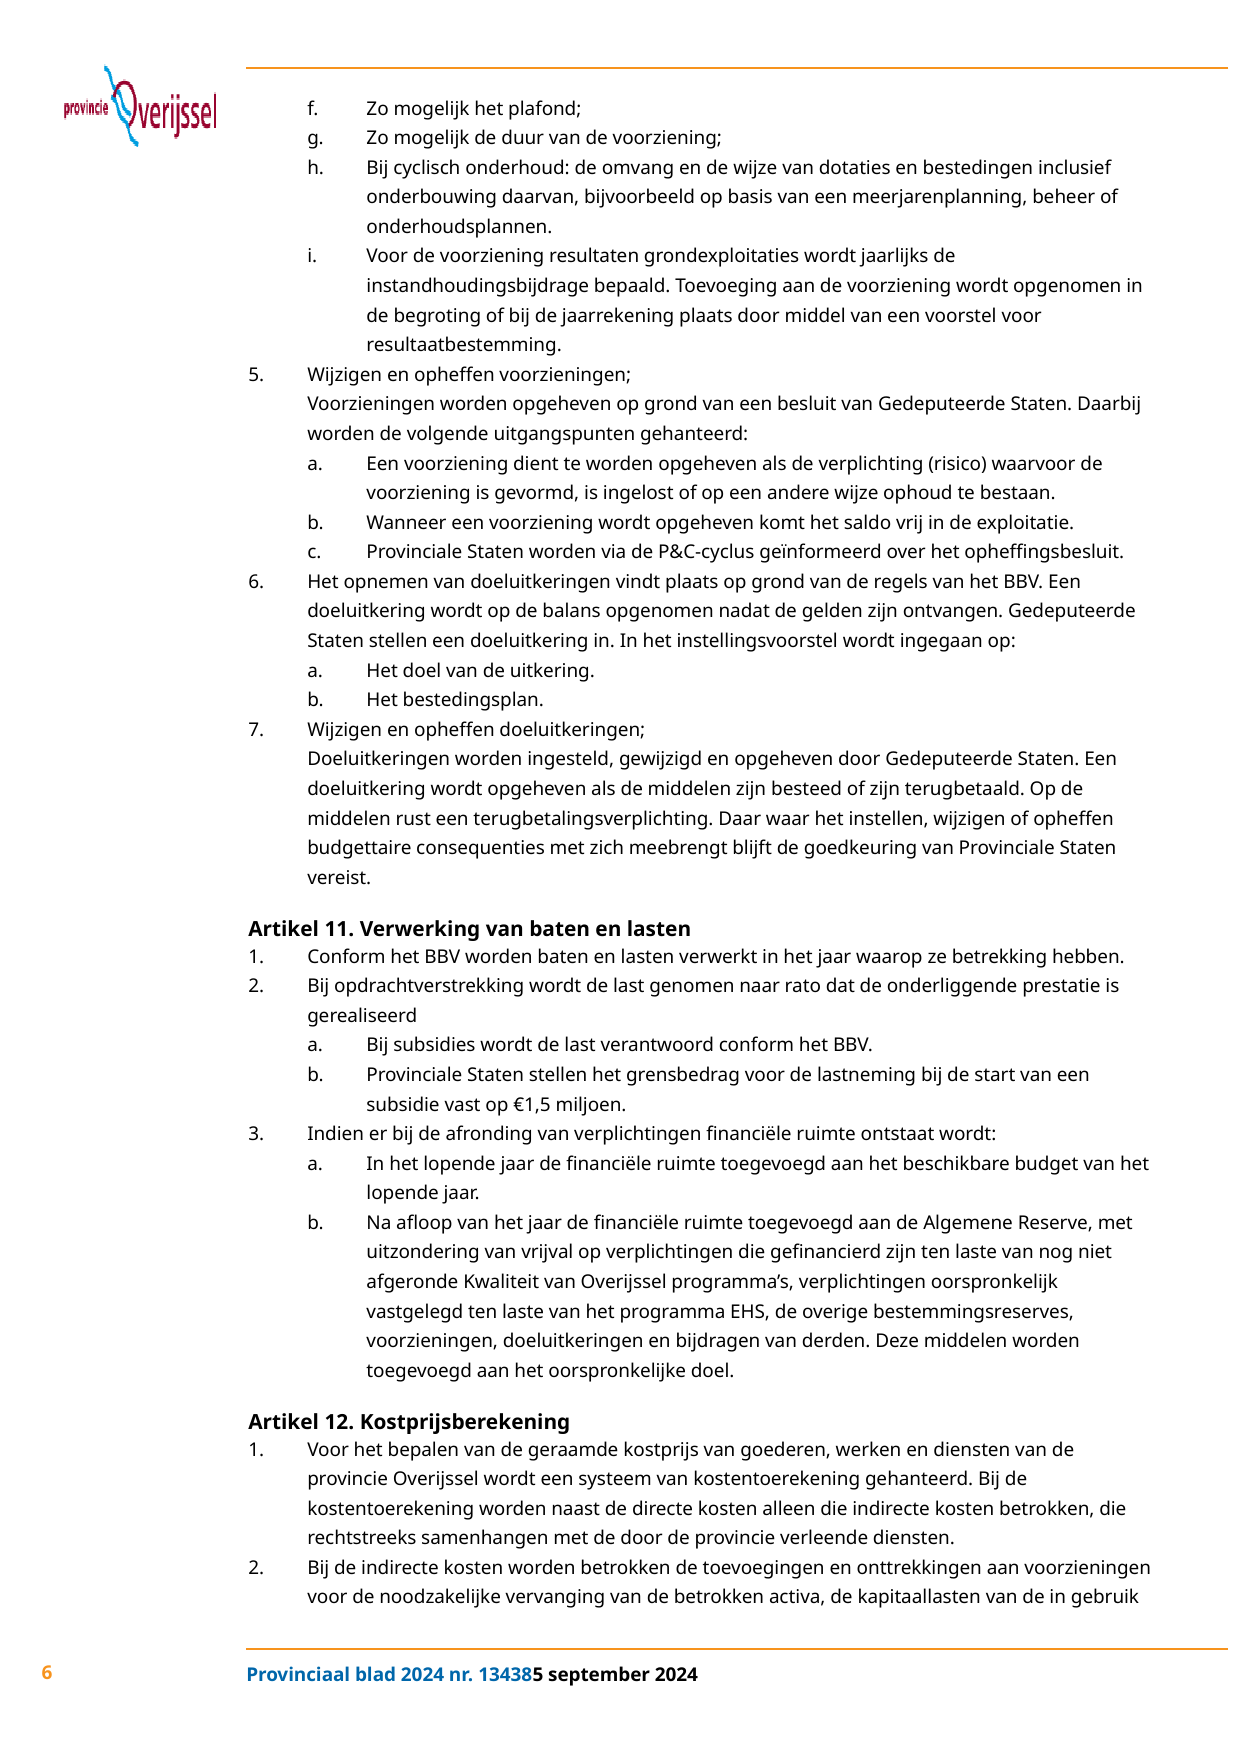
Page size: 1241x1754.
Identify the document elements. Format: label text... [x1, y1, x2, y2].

list Indien er bij de afronding van verplichtingen financiële ruimte ontstaat wordt: [248, 1120, 1152, 1146]
list In het lopende jaar de financiële ruimte toegevoegd aan het beschikbare budget van het lopende jaar. [307, 1150, 1152, 1205]
text Artikel 12. Kostprijsberekening [248, 1407, 1152, 1436]
list Bij opdrachtverstrekking wordt de last genomen naar rato dat de onderliggende prestatie is gerealiseerd [248, 972, 1152, 1028]
list Wijzigen en opheffen voorzieningen; [248, 361, 1152, 387]
text Artikel 11. Verwerking van baten en lasten [248, 914, 1152, 943]
list Het bestedingsplan. [307, 686, 1152, 712]
list Voor de voorziening resultaten grondexploitaties wordt jaarlijks de instandhoudingsbijdrage bepaald. Toevoeging aan de voorziening wordt opgenomen in de begroting of bij de jaarrekening plaats door middel van een voorstel voor resultaatbestemming. [307, 243, 1152, 357]
picture [41, 47, 231, 172]
list Provinciale Staten stellen het grensbedrag voor de lastneming bij de start van een subsidie vast op €1,5 miljoen. [307, 1061, 1152, 1116]
list Provinciale Staten worden via de P&C-cyclus geïnformeerd over het opheffingsbesluit. [307, 538, 1152, 564]
list Wanneer een voorziening wordt opgeheven komt het saldo vrij in de exploitatie. [307, 509, 1152, 535]
list Bij de indirecte kosten worden betrokken de toevoegingen en onttrekkingen aan voorzieningen voor de noodzakelijke vervanging van de betrokken activa, de kapitaallasten van de in gebruik [248, 1554, 1152, 1609]
list Na afloop van het jaar de financiële ruimte toegevoegd aan de Algemene Reserve, met uitzondering van vrijval op verplichtingen die gefinancierd zijn ten laste van nog niet afgeronde Kwaliteit van Overijssel programma’s, verplichtingen oorspronkelijk vastgelegd ten laste van het programma EHS, de overige bestemmingsreserves, voorzieningen, doeluitkeringen en bijdragen van derden. Deze middelen worden toegevoegd aan het oorspronkelijke doel. [307, 1209, 1152, 1383]
list Conform het BBV worden baten en lasten verwerkt in het jaar waarop ze betrekking hebben. [248, 943, 1152, 968]
list Bij subsidies wordt de last verantwoord conform het BBV. [307, 1032, 1152, 1057]
list Voor het bepalen van de geraamde kostprijs van goederen, werken en diensten van de provincie Overijssel wordt een systeem van kostentoerekening gehanteerd. Bij de kostentoerekening worden naast de directe kosten alleen die indirecte kosten betrokken, die rechtstreeks samenhangen met de door de provincie verleende diensten. [248, 1436, 1152, 1550]
list Zo mogelijk het plafond; [307, 95, 1152, 121]
list Doeluitkeringen worden ingesteld, gewijzigd en opgeheven door Gedeputeerde Staten. Een doeluitkering wordt opgeheven als de middelen zijn besteed of zijn terugbetaald. Op de middelen rust een terugbetalingsverplichting. Daar waar het instellen, wijzigen of opheffen budgettaire consequenties met zich meebrengt blijft de goedkeuring van Provinciale Staten vereist. [248, 746, 1152, 890]
list Voorzieningen worden opgeheven op grond van een besluit van Gedeputeerde Staten. Daarbij worden de volgende uitgangspunten gehanteerd: [248, 391, 1152, 446]
list Een voorziening dient te worden opgeheven als de verplichting (risico) waarvoor de voorziening is gevormd, is ingelost of op een andere wijze ophoud te bestaan. [307, 450, 1152, 505]
list Zo mogelijk de duur van de voorziening; [307, 124, 1152, 150]
list Wijzigen en opheffen doeluitkeringen; [248, 716, 1152, 742]
list Bij cyclisch onderhoud: de omvang en de wijze van dotaties en bestedingen inclusief onderbouwing daarvan, bijvoorbeeld op basis van een meerjarenplanning, beheer of onderhoudsplannen. [307, 154, 1152, 239]
list Het opnemen van doeluitkeringen vindt plaats op grond van de regels van het BBV. Een doeluitkering wordt op de balans opgenomen nadat de gelden zijn ontvangen. Gedeputeerde Staten stellen een doeluitkering in. In het instellingsvoorstel wordt ingegaan op: [248, 568, 1152, 653]
list Het doel van de uitkering. [307, 657, 1152, 683]
